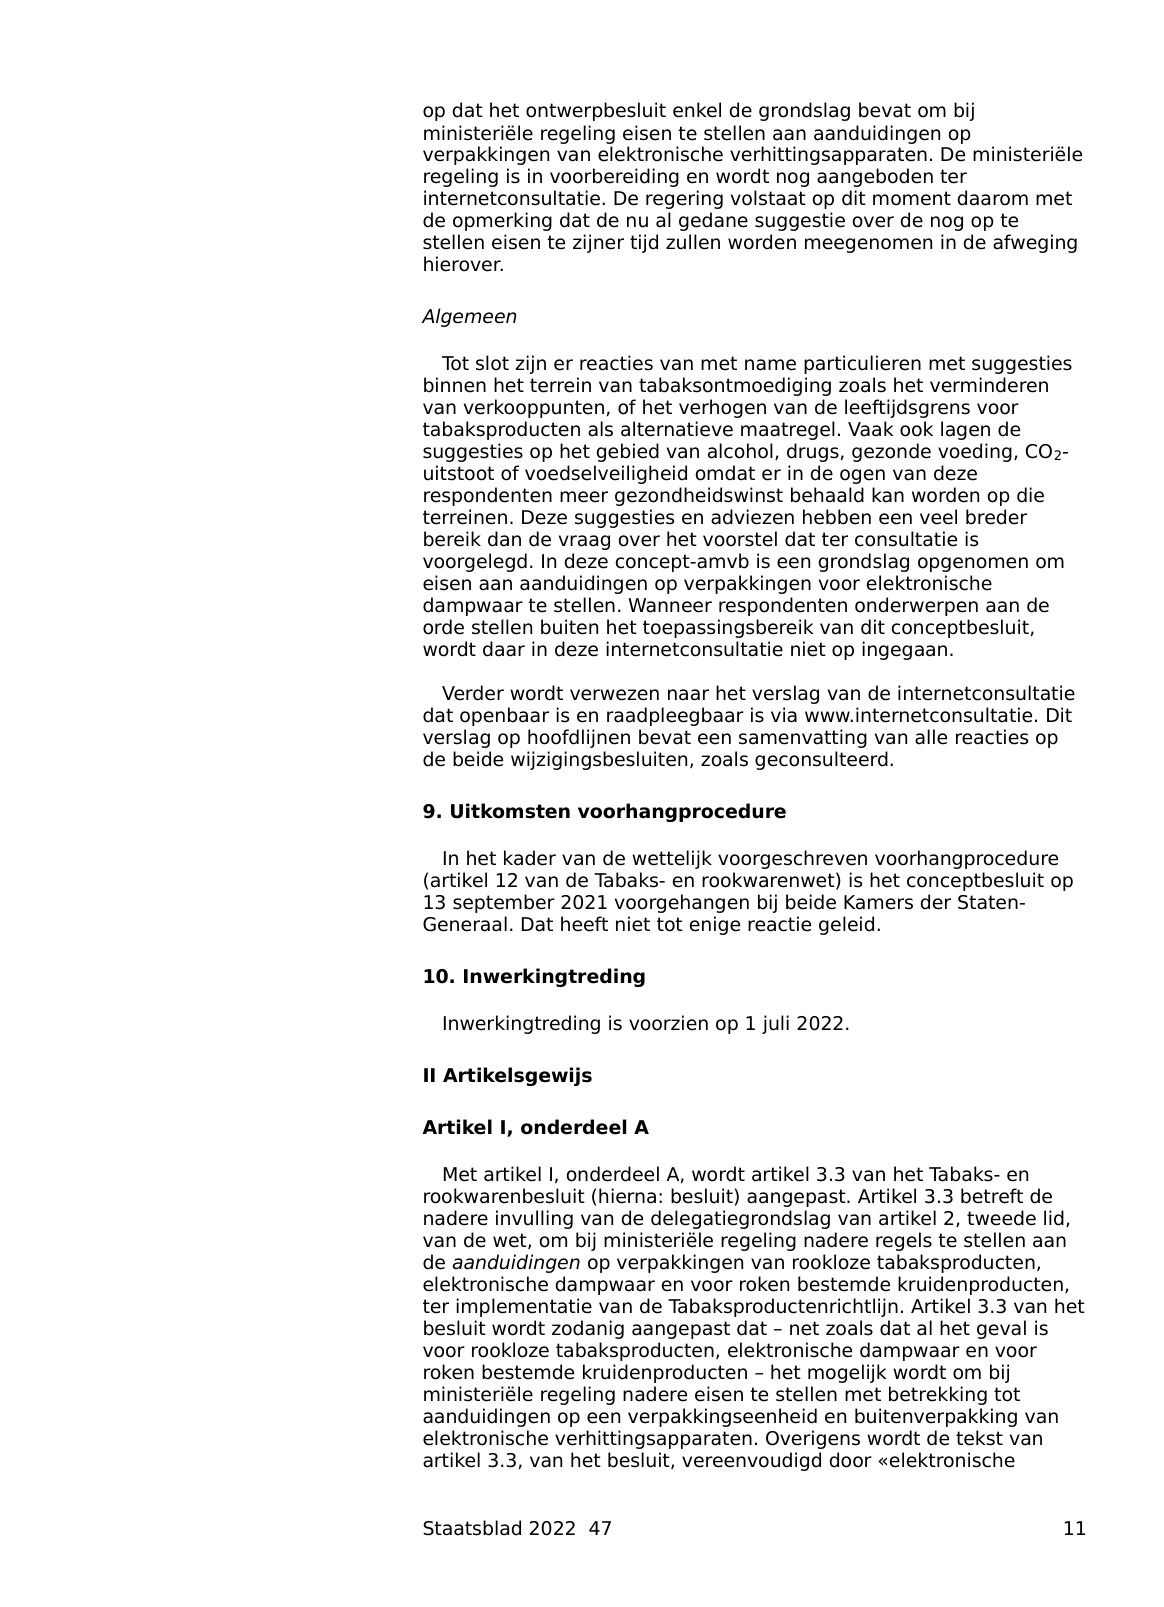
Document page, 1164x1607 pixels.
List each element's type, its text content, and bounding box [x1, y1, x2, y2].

subtitle Artikel I, onderdeel A [422, 1117, 1087, 1139]
text Tot slot zijn er reacties van met name particulieren met suggesties binnen het terrein van tabaksontmoediging zoals het verminderen van verkooppunten, of het verhogen van de leeftijdsgrens voor tabaksproducten als alternatieve maatregel. Vaak ook lagen de suggesties op het gebied van alcohol, drugs, gezonde voeding, CO2-uitstoot of voedselveiligheid omdat er in de ogen van deze respondenten meer gezondheidswinst behaald kan worden op die terreinen. Deze suggesties en adviezen hebben een veel breder bereik dan de vraag over het voorstel dat ter consultatie is voorgelegd. In deze concept-amvb is een grondslag opgenomen om eisen aan aanduidingen op verpakkingen voor elektronische dampwaar te stellen. Wanneer respondenten onderwerpen aan de orde stellen buiten het toepassingsbereik van dit conceptbesluit, wordt daar in deze internetconsultatie niet op ingegaan. [422, 353, 1087, 661]
text In het kader van de wettelijk voorgeschreven voorhangprocedure (artikel 12 van de Tabaks- en rookwarenwet) is het conceptbesluit op 13 september 2021 voorgehangen bij beide Kamers der Staten-Generaal. Dat heeft niet tot enige reactie geleid. [422, 848, 1087, 936]
text op dat het ontwerpbesluit enkel de grondslag bevat om bij ministeriële regeling eisen te stellen aan aanduidingen op verpakkingen van elektronische verhittingsapparaten. De ministeriële regeling is in voorbereiding en wordt nog aangeboden ter internetconsultatie. De regering volstaat op dit moment daarom met de opmerking dat de nu al gedane suggestie over de nog op te stellen eisen te zijner tijd zullen worden meegenomen in de afweging hierover. [422, 100, 1087, 276]
text Inwerkingtreding is voorzien op 1 juli 2022. [422, 1013, 1087, 1035]
text Verder wordt verwezen naar het verslag van de internetconsultatie dat openbaar is en raadpleegbaar is via www.internetconsultatie. Dit verslag op hoofdlijnen bevat een samenvatting van alle reacties op de beide wijzigingsbesluiten, zoals geconsulteerd. [422, 683, 1087, 771]
subtitle 10. Inwerkingtreding [422, 966, 1087, 988]
subtitle 9. Uitkomsten voorhangprocedure [422, 801, 1087, 823]
subtitle Algemeen [422, 306, 1087, 328]
subtitle II Artikelsgewijs [422, 1065, 1087, 1087]
text Met artikel I, onderdeel A, wordt artikel 3.3 van het Tabaks- en rookwarenbesluit (hierna: besluit) aangepast. Artikel 3.3 betreft de nadere invulling van de delegatiegrondslag van artikel 2, tweede lid, van de wet, om bij ministeriële regeling nadere regels te stellen aan de aanduidingen op verpakkingen van rookloze tabaksproducten, elektronische dampwaar en voor roken bestemde kruidenproducten, ter implementatie van de Tabaksproductenrichtlijn. Artikel 3.3 van het besluit wordt zodanig aangepast dat – net zoals dat al het geval is voor rookloze tabaksproducten, elektronische dampwaar en voor roken bestemde kruidenproducten – het mogelijk wordt om bij ministeriële regeling nadere eisen te stellen met betrekking tot aanduidingen op een verpakkingseenheid en buitenverpakking van elektronische verhittingsapparaten. Overigens wordt de tekst van artikel 3.3, van het besluit, vereenvoudigd door «elektronische [422, 1164, 1087, 1472]
